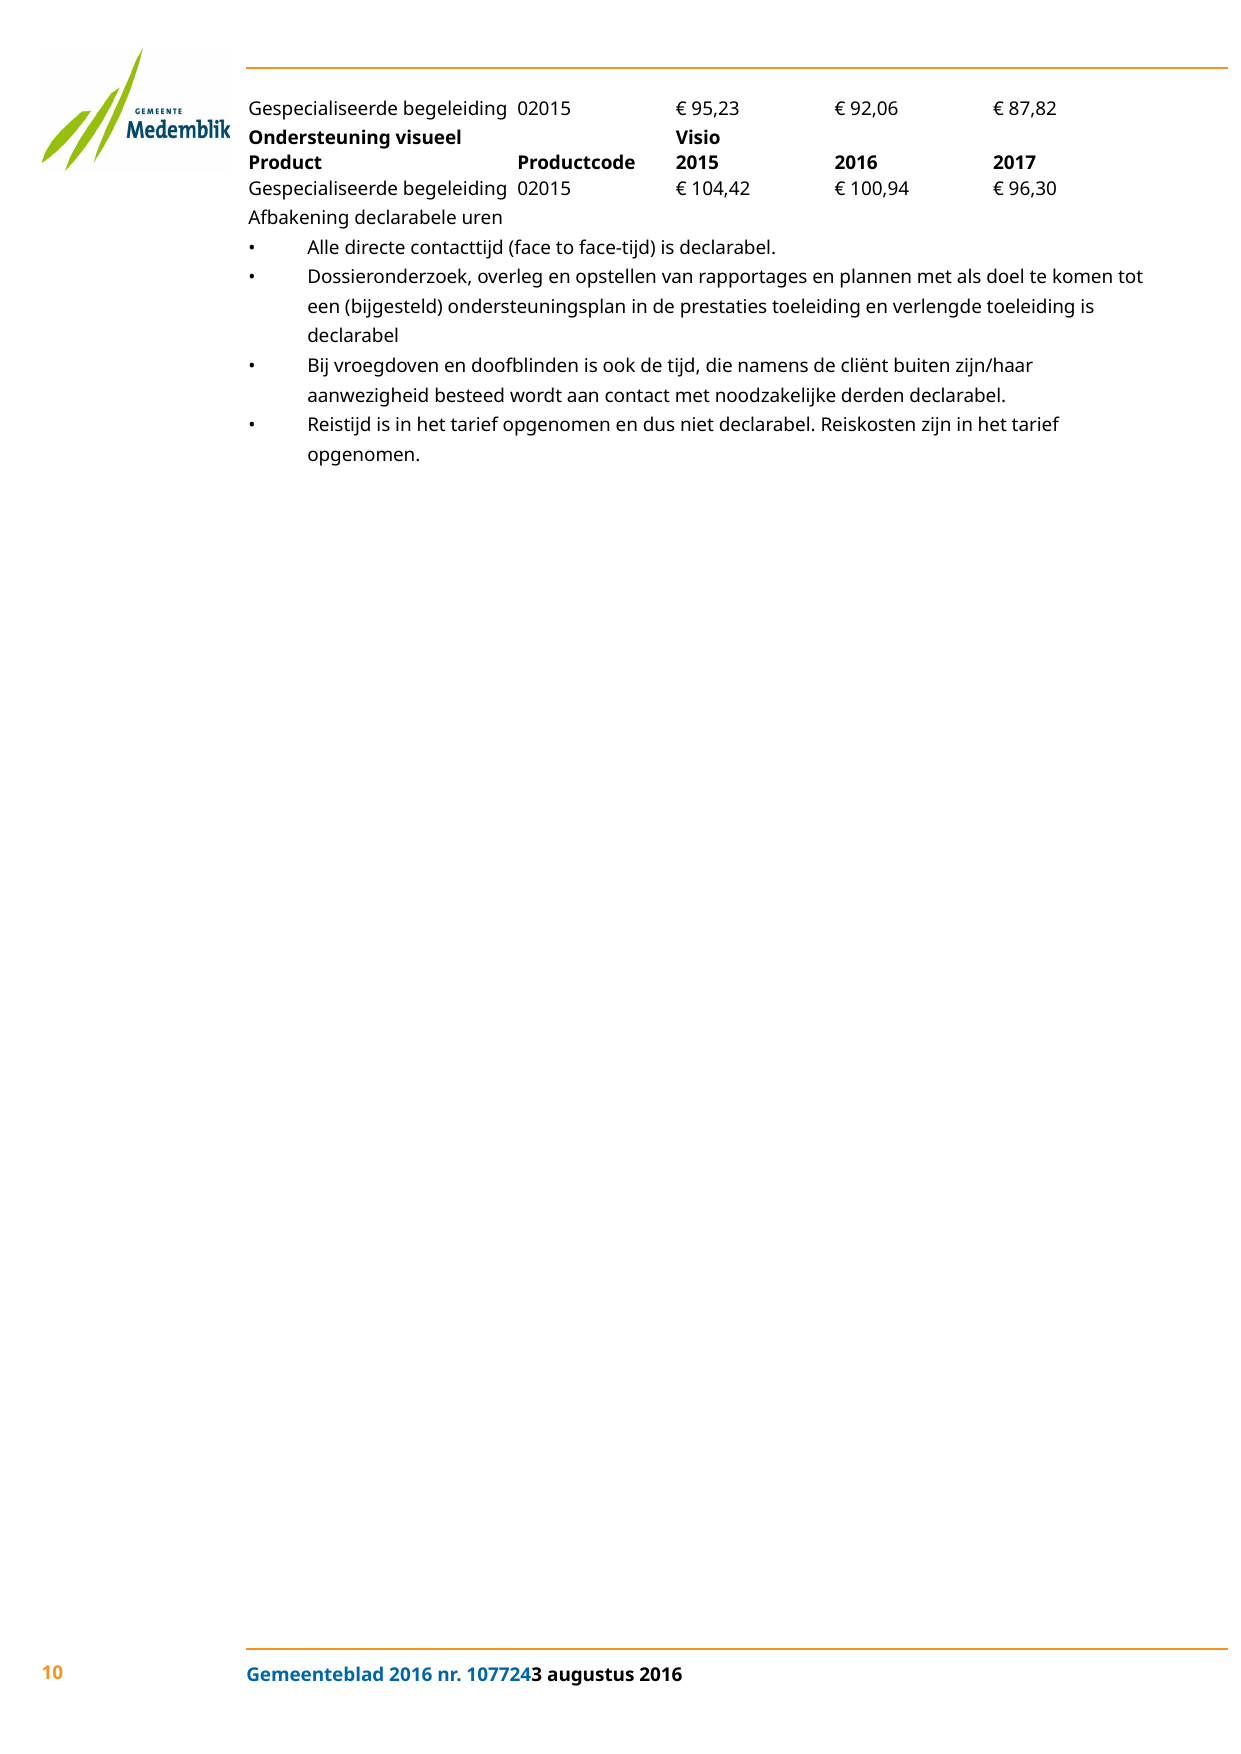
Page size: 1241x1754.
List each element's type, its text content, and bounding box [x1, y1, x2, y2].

table_cell € 100,94 [834, 175, 993, 201]
table_header [517, 124, 676, 149]
table_header Ondersteuning visueel [248, 124, 517, 149]
table_cell € 95,23 [676, 95, 834, 121]
table_cell Gespecialiseerde begeleiding [248, 95, 517, 121]
table_cell 2016 [834, 150, 993, 175]
list Dossieronderzoek, overleg en opstellen van rapportages en plannen met als doel te komen tot een (bijgesteld) ondersteuningsplan in de prestaties toeleiding en verlengde toeleiding is declarabel [248, 263, 1152, 348]
table_cell 02015 [517, 175, 676, 201]
table_cell Productcode [517, 150, 676, 175]
table_cell € 96,30 [993, 175, 1152, 201]
table_cell 2017 [993, 150, 1152, 175]
table_cell 02015 [517, 95, 676, 121]
table_cell € 104,42 [676, 175, 834, 201]
table_cell 2015 [676, 150, 834, 175]
table_header Visio [676, 124, 1152, 149]
picture [41, 47, 231, 172]
list Alle directe contacttijd (face to face-tijd) is declarabel. [248, 234, 1152, 259]
list Reistijd is in het tarief opgenomen en dus niet declarabel. Reiskosten zijn in het tarief opgenomen. [248, 411, 1152, 467]
text Afbakening declarabele uren [248, 204, 1152, 230]
table_cell € 92,06 [834, 95, 993, 121]
table_cell Product [248, 150, 517, 175]
table_cell € 87,82 [993, 95, 1152, 121]
list Bij vroegdoven en doofblinden is ook de tijd, die namens de cliënt buiten zijn/haar aanwezigheid besteed wordt aan contact met noodzakelijke derden declarabel. [248, 352, 1152, 407]
table_cell Gespecialiseerde begeleiding [248, 175, 517, 201]
